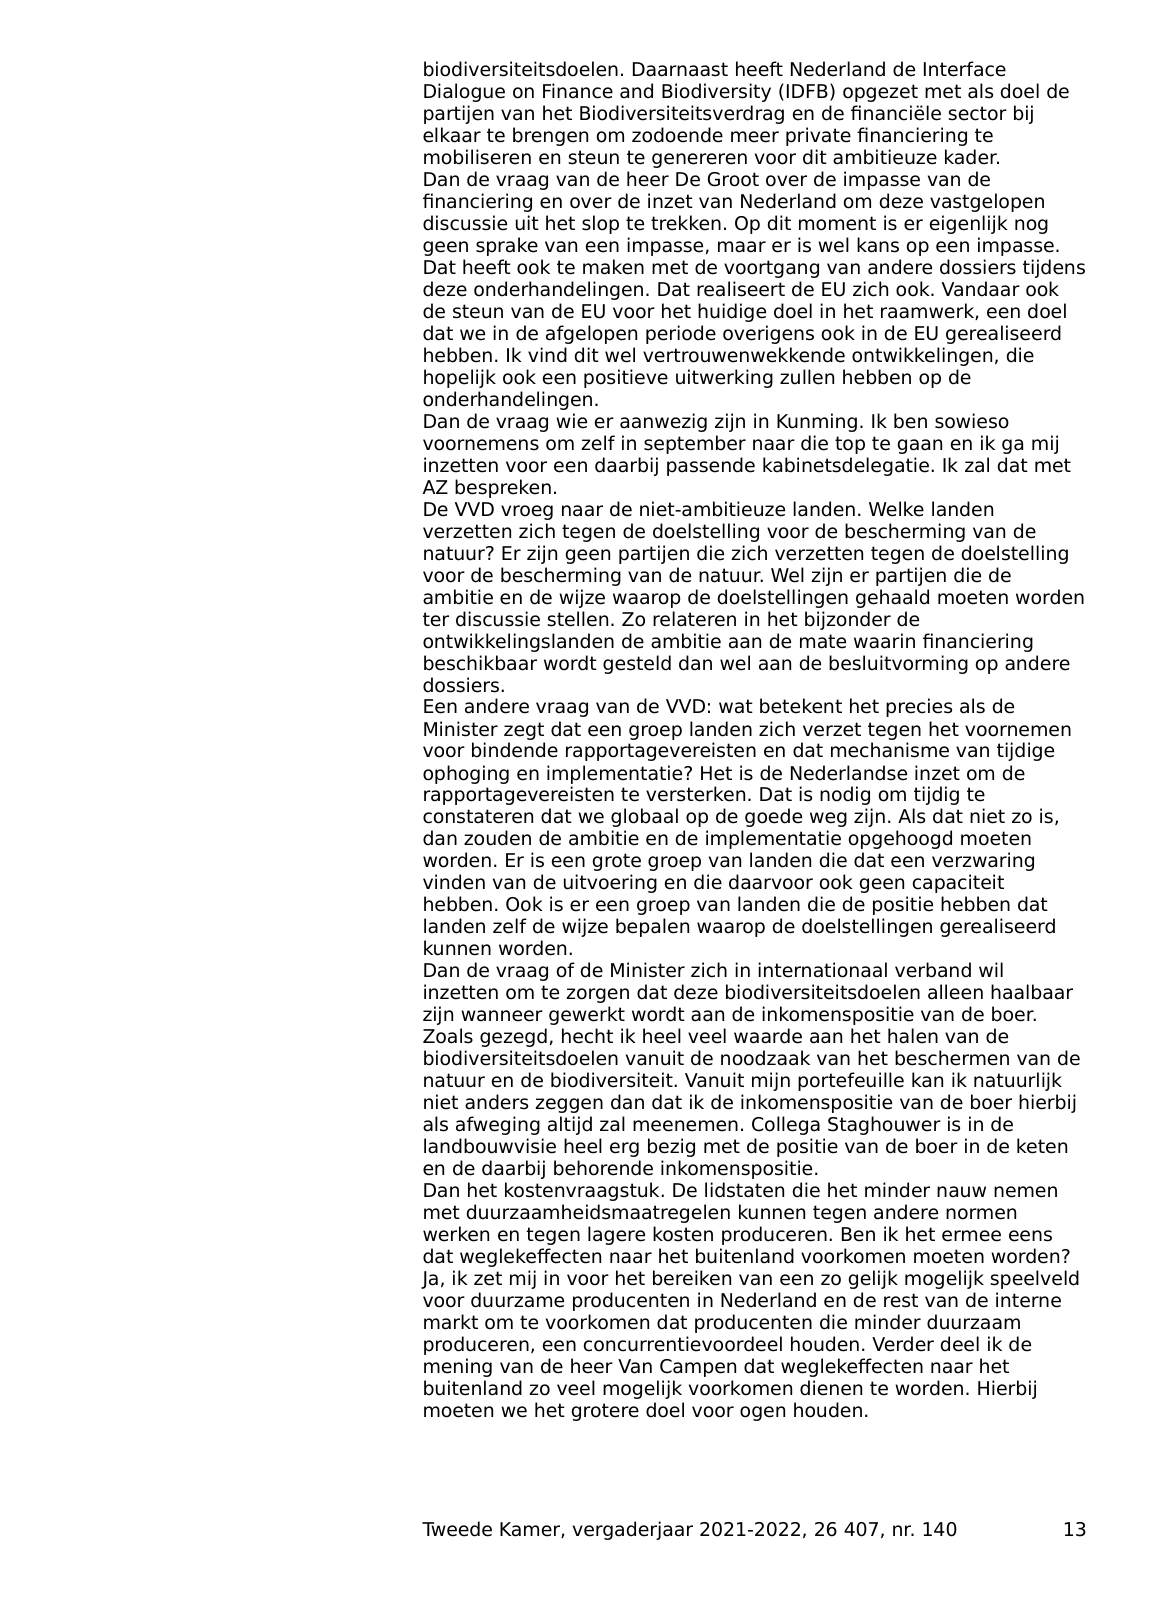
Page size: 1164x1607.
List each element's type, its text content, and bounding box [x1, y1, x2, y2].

text Dan het kostenvraagstuk. De lidstaten die het minder nauw nemen met duurzaamheidsmaatregelen kunnen tegen andere normen werken en tegen lagere kosten produceren. Ben ik het ermee eens dat weglekeffecten naar het buitenland voorkomen moeten worden? Ja, ik zet mij in voor het bereiken van een zo gelijk mogelijk speelveld voor duurzame producenten in Nederland en de rest van de interne markt om te voorkomen dat producenten die minder duurzaam produceren, een concurrentievoordeel houden. Verder deel ik de mening van de heer Van Campen dat weglekeffecten naar het buitenland zo veel mogelijk voorkomen dienen te worden. Hierbij moeten we het grotere doel voor ogen houden. [422, 1180, 1087, 1422]
text Dan de vraag of de Minister zich in internationaal verband wil inzetten om te zorgen dat deze biodiversiteitsdoelen alleen haalbaar zijn wanneer gewerkt wordt aan de inkomenspositie van de boer. Zoals gezegd, hecht ik heel veel waarde aan het halen van de biodiversiteitsdoelen vanuit de noodzaak van het beschermen van de natuur en de biodiversiteit. Vanuit mijn portefeuille kan ik natuurlijk niet anders zeggen dan dat ik de inkomenspositie van de boer hierbij als afweging altijd zal meenemen. Collega Staghouwer is in de landbouwvisie heel erg bezig met de positie van de boer in de keten en de daarbij behorende inkomenspositie. [422, 960, 1087, 1180]
text Dan de vraag van de heer De Groot over de impasse van de financiering en over de inzet van Nederland om deze vastgelopen discussie uit het slop te trekken. Op dit moment is er eigenlijk nog geen sprake van een impasse, maar er is wel kans op een impasse. Dat heeft ook te maken met de voortgang van andere dossiers tijdens deze onderhandelingen. Dat realiseert de EU zich ook. Vandaar ook de steun van de EU voor het huidige doel in het raamwerk, een doel dat we in de afgelopen periode overigens ook in de EU gerealiseerd hebben. Ik vind dit wel vertrouwenwekkende ontwikkelingen, die hopelijk ook een positieve uitwerking zullen hebben op de onderhandelingen. [422, 169, 1087, 411]
text Een andere vraag van de VVD: wat betekent het precies als de Minister zegt dat een groep landen zich verzet tegen het voornemen voor bindende rapportagevereisten en dat mechanisme van tijdige ophoging en implementatie? Het is de Nederlandse inzet om de rapportagevereisten te versterken. Dat is nodig om tijdig te constateren dat we globaal op de goede weg zijn. Als dat niet zo is, dan zouden de ambitie en de implementatie opgehoogd moeten worden. Er is een grote groep van landen die dat een verzwaring vinden van de uitvoering en die daarvoor ook geen capaciteit hebben. Ook is er een groep van landen die de positie hebben dat landen zelf de wijze bepalen waarop de doelstellingen gerealiseerd kunnen worden. [422, 696, 1087, 960]
text De VVD vroeg naar de niet-ambitieuze landen. Welke landen verzetten zich tegen de doelstelling voor de bescherming van de natuur? Er zijn geen partijen die zich verzetten tegen de doelstelling voor de bescherming van de natuur. Wel zijn er partijen die de ambitie en de wijze waarop de doelstellingen gehaald moeten worden ter discussie stellen. Zo relateren in het bijzonder de ontwikkelingslanden de ambitie aan de mate waarin financiering beschikbaar wordt gesteld dan wel aan de besluitvorming op andere dossiers. [422, 499, 1087, 696]
text Dan de vraag wie er aanwezig zijn in Kunming. Ik ben sowieso voornemens om zelf in september naar die top te gaan en ik ga mij inzetten voor een daarbij passende kabinetsdelegatie. Ik zal dat met AZ bespreken. [422, 411, 1087, 499]
text biodiversiteitsdoelen. Daarnaast heeft Nederland de Interface Dialogue on Finance and Biodiversity (IDFB) opgezet met als doel de partijen van het Biodiversiteitsverdrag en de financiële sector bij elkaar te brengen om zodoende meer private financiering te mobiliseren en steun te genereren voor dit ambitieuze kader. [422, 59, 1087, 169]
